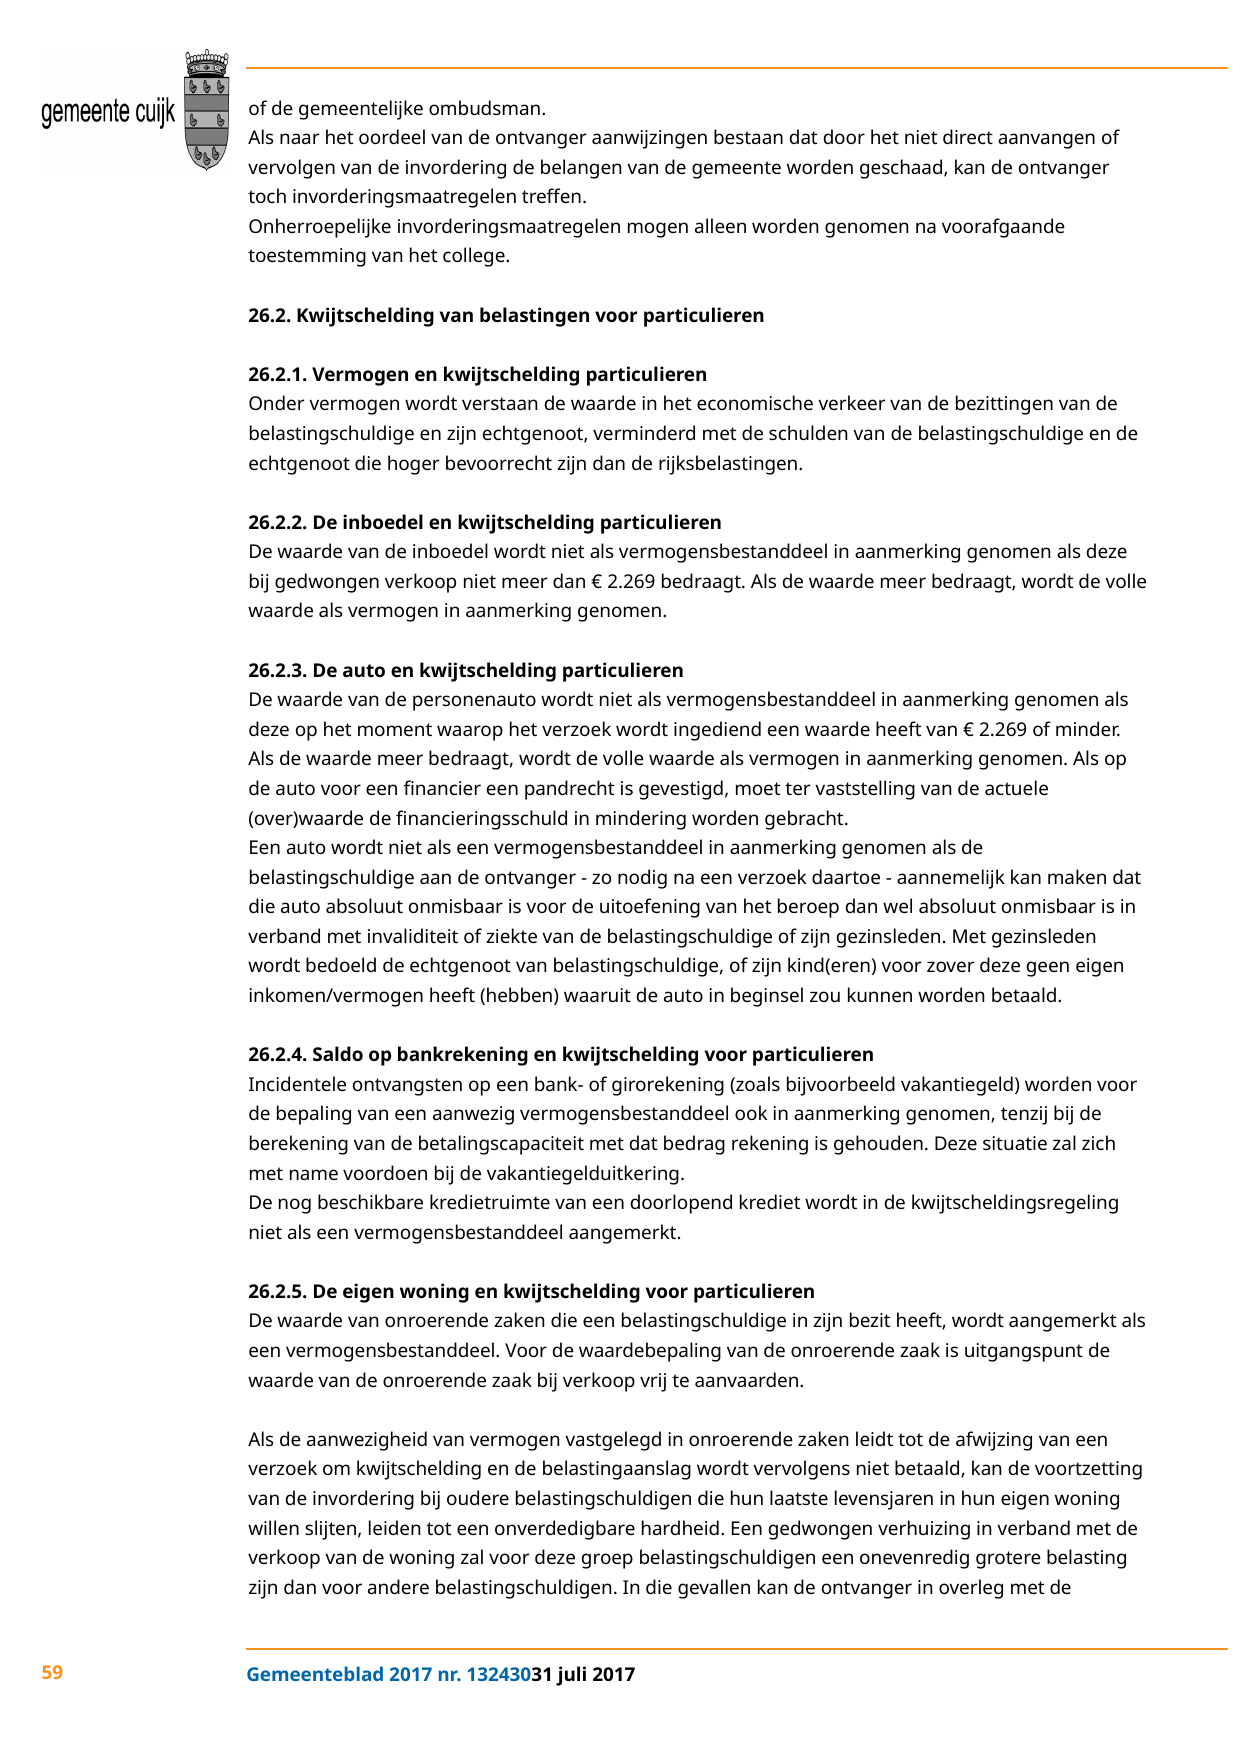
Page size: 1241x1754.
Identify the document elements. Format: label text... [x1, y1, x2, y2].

text Een auto wordt niet als een vermogensbestanddeel in aanmerking genomen als de belastingschuldige aan de ontvanger - zo nodig na een verzoek daartoe - aannemelijk kan maken dat die auto absoluut onmisbaar is voor de uitoefening van het beroep dan wel absoluut onmisbaar is in verband met invaliditeit of ziekte van de belastingschuldige of zijn gezinsleden. Met gezinsleden wordt bedoeld de echtgenoot van belastingschuldige, of zijn kind(eren) voor zover deze geen eigen inkomen/vermogen heeft (hebben) waaruit de auto in beginsel zou kunnen worden betaald. [248, 834, 1152, 1008]
text 26.2. Kwijtschelding van belastingen voor particulieren [248, 302, 1152, 328]
text De nog beschikbare kredietruimte van een doorlopend krediet wordt in de kwijtscheldingsregeling niet als een vermogensbestanddeel aangemerkt. [248, 1189, 1152, 1245]
text Als de aanwezigheid van vermogen vastgelegd in onroerende zaken leidt tot de afwijzing van een verzoek om kwijtschelding en de belastingaanslag wordt vervolgens niet betaald, kan de voortzetting van de invordering bij oudere belastingschuldigen die hun laatste levensjaren in hun eigen woning willen slijten, leiden tot een onverdedigbare hardheid. Een gedwongen verhuizing in verband met de verkoop van de woning zal voor deze groep belastingschuldigen een onevenredig grotere belasting zijn dan voor andere belastingschuldigen. In die gevallen kan de ontvanger in overleg met de [248, 1426, 1152, 1600]
text De waarde van onroerende zaken die een belastingschuldige in zijn bezit heeft, wordt aangemerkt als een vermogensbestanddeel. Voor de waardebepaling van de onroerende zaak is uitgangspunt de waarde van de onroerende zaak bij verkoop vrij te aanvaarden. [248, 1308, 1152, 1393]
text 26.2.5. De eigen woning en kwijtschelding voor particulieren [248, 1278, 1152, 1304]
text of de gemeentelijke ombudsman. [248, 95, 1152, 121]
text Als naar het oordeel van de ontvanger aanwijzingen bestaan dat door het niet direct aanvangen of vervolgen van de invordering de belangen van de gemeente worden geschaad, kan de ontvanger toch invorderingsmaatregelen treffen. [248, 124, 1152, 209]
text De waarde van de personenauto wordt niet als vermogensbestanddeel in aanmerking genomen als deze op het moment waarop het verzoek wordt ingediend een waarde heeft van € 2.269 of minder. Als de waarde meer bedraagt, wordt de volle waarde als vermogen in aanmerking genomen. Als op de auto voor een financier een pandrecht is gevestigd, moet ter vaststelling van de actuele (over)waarde de financieringsschuld in mindering worden gebracht. [248, 686, 1152, 831]
text 26.2.1. Vermogen en kwijtschelding particulieren [248, 361, 1152, 387]
text 26.2.4. Saldo op bankrekening en kwijtschelding voor particulieren [248, 1041, 1152, 1067]
text Onherroepelijke invorderingsmaatregelen mogen alleen worden genomen na voorafgaande toestemming van het college. [248, 213, 1152, 268]
text De waarde van de inboedel wordt niet als vermogensbestanddeel in aanmerking genomen als deze bij gedwongen verkoop niet meer dan € 2.269 bedraagt. Als de waarde meer bedraagt, wordt de volle waarde als vermogen in aanmerking genomen. [248, 538, 1152, 623]
text Incidentele ontvangsten op een bank- of girorekening (zoals bijvoorbeeld vakantiegeld) worden voor de bepaling van een aanwezig vermogensbestanddeel ook in aanmerking genomen, tenzij bij de berekening van de betalingscapaciteit met dat bedrag rekening is gehouden. Deze situatie zal zich met name voordoen bij de vakantiegelduitkering. [248, 1071, 1152, 1186]
text Onder vermogen wordt verstaan de waarde in het economische verkeer van de bezittingen van de belastingschuldige en zijn echtgenoot, verminderd met de schulden van de belastingschuldige en de echtgenoot die hoger bevoorrecht zijn dan de rijksbelastingen. [248, 391, 1152, 476]
text 26.2.2. De inboedel en kwijtschelding particulieren [248, 509, 1152, 535]
text 26.2.3. De auto en kwijtschelding particulieren [248, 657, 1152, 683]
picture [41, 47, 231, 172]
